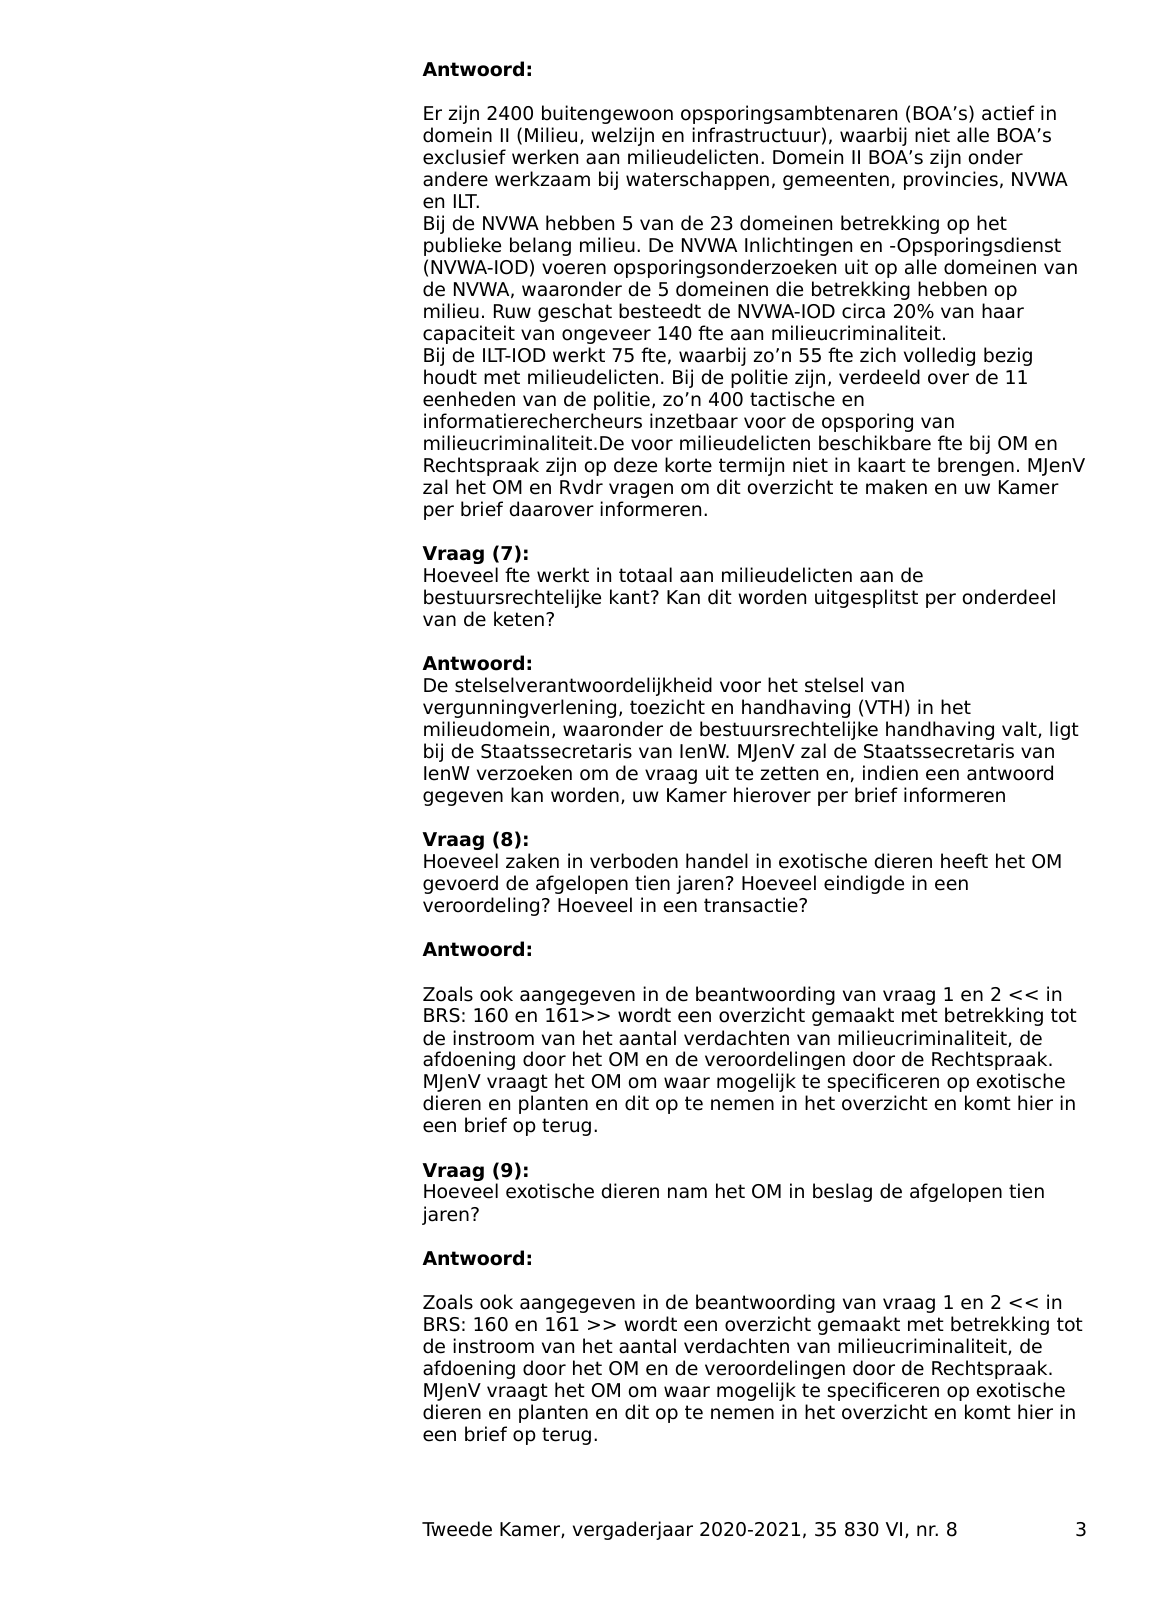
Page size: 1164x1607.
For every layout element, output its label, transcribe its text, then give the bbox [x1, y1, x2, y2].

text Bij de ILT-IOD werkt 75 fte, waarbij zo’n 55 fte zich volledig bezig houdt met milieudelicten. Bij de politie zijn, verdeeld over de 11 eenheden van de politie, zo’n 400 tactische en informatierechercheurs inzetbaar voor de opsporing van milieucriminaliteit.De voor milieudelicten beschikbare fte bij OM en Rechtspraak zijn op deze korte termijn niet in kaart te brengen. MJenV zal het OM en Rvdr vragen om dit overzicht te maken en uw Kamer per brief daarover informeren. [422, 345, 1087, 521]
subtitle Vraag (9): [422, 1159, 1087, 1181]
subtitle Antwoord: [422, 939, 1087, 961]
text De stelselverantwoordelijkheid voor het stelsel van vergunningverlening, toezicht en handhaving (VTH) in het milieudomein, waaronder de bestuursrechtelijke handhaving valt, ligt bij de Staatssecretaris van IenW. MJenV zal de Staatssecretaris van IenW verzoeken om de vraag uit te zetten en, indien een antwoord gegeven kan worden, uw Kamer hierover per brief informeren [422, 675, 1087, 807]
subtitle Antwoord: [422, 1248, 1087, 1269]
subtitle Antwoord: [422, 59, 1087, 81]
text Hoeveel exotische dieren nam het OM in beslag de afgelopen tien jaren? [422, 1181, 1087, 1225]
text Hoeveel zaken in verboden handel in exotische dieren heeft het OM gevoerd de afgelopen tien jaren? Hoeveel eindigde in een veroordeling? Hoeveel in een transactie? [422, 851, 1087, 917]
subtitle Vraag (7): [422, 543, 1087, 565]
text MJenV vraagt het OM om waar mogelijk te specificeren op exotische dieren en planten en dit op te nemen in het overzicht en komt hier in een brief op terug. [422, 1071, 1087, 1137]
subtitle Antwoord: [422, 653, 1087, 675]
text Zoals ook aangegeven in de beantwoording van vraag 1 en 2 << in BRS: 160 en 161 >> wordt een overzicht gemaakt met betrekking tot de instroom van het aantal verdachten van milieucriminaliteit, de afdoening door het OM en de veroordelingen door de Rechtspraak. [422, 1292, 1087, 1380]
text Er zijn 2400 buitengewoon opsporingsambtenaren (BOA’s) actief in domein II (Milieu, welzijn en infrastructuur), waarbij niet alle BOA’s exclusief werken aan milieudelicten. Domein II BOA’s zijn onder andere werkzaam bij waterschappen, gemeenten, provincies, NVWA en ILT. [422, 103, 1087, 213]
text Bij de NVWA hebben 5 van de 23 domeinen betrekking op het publieke belang milieu. De NVWA Inlichtingen en -Opsporingsdienst (NVWA-IOD) voeren opsporingsonderzoeken uit op alle domeinen van de NVWA, waaronder de 5 domeinen die betrekking hebben op milieu. Ruw geschat besteedt de NVWA-IOD circa 20% van haar capaciteit van ongeveer 140 fte aan milieucriminaliteit. [422, 213, 1087, 345]
text Hoeveel fte werkt in totaal aan milieudelicten aan de bestuursrechtelijke kant? Kan dit worden uitgesplitst per onderdeel van de keten? [422, 565, 1087, 631]
text Zoals ook aangegeven in de beantwoording van vraag 1 en 2 << in BRS: 160 en 161>> wordt een overzicht gemaakt met betrekking tot de instroom van het aantal verdachten van milieucriminaliteit, de afdoening door het OM en de veroordelingen door de Rechtspraak. [422, 983, 1087, 1071]
text MJenV vraagt het OM om waar mogelijk te specificeren op exotische dieren en planten en dit op te nemen in het overzicht en komt hier in een brief op terug. [422, 1380, 1087, 1446]
subtitle Vraag (8): [422, 829, 1087, 851]
